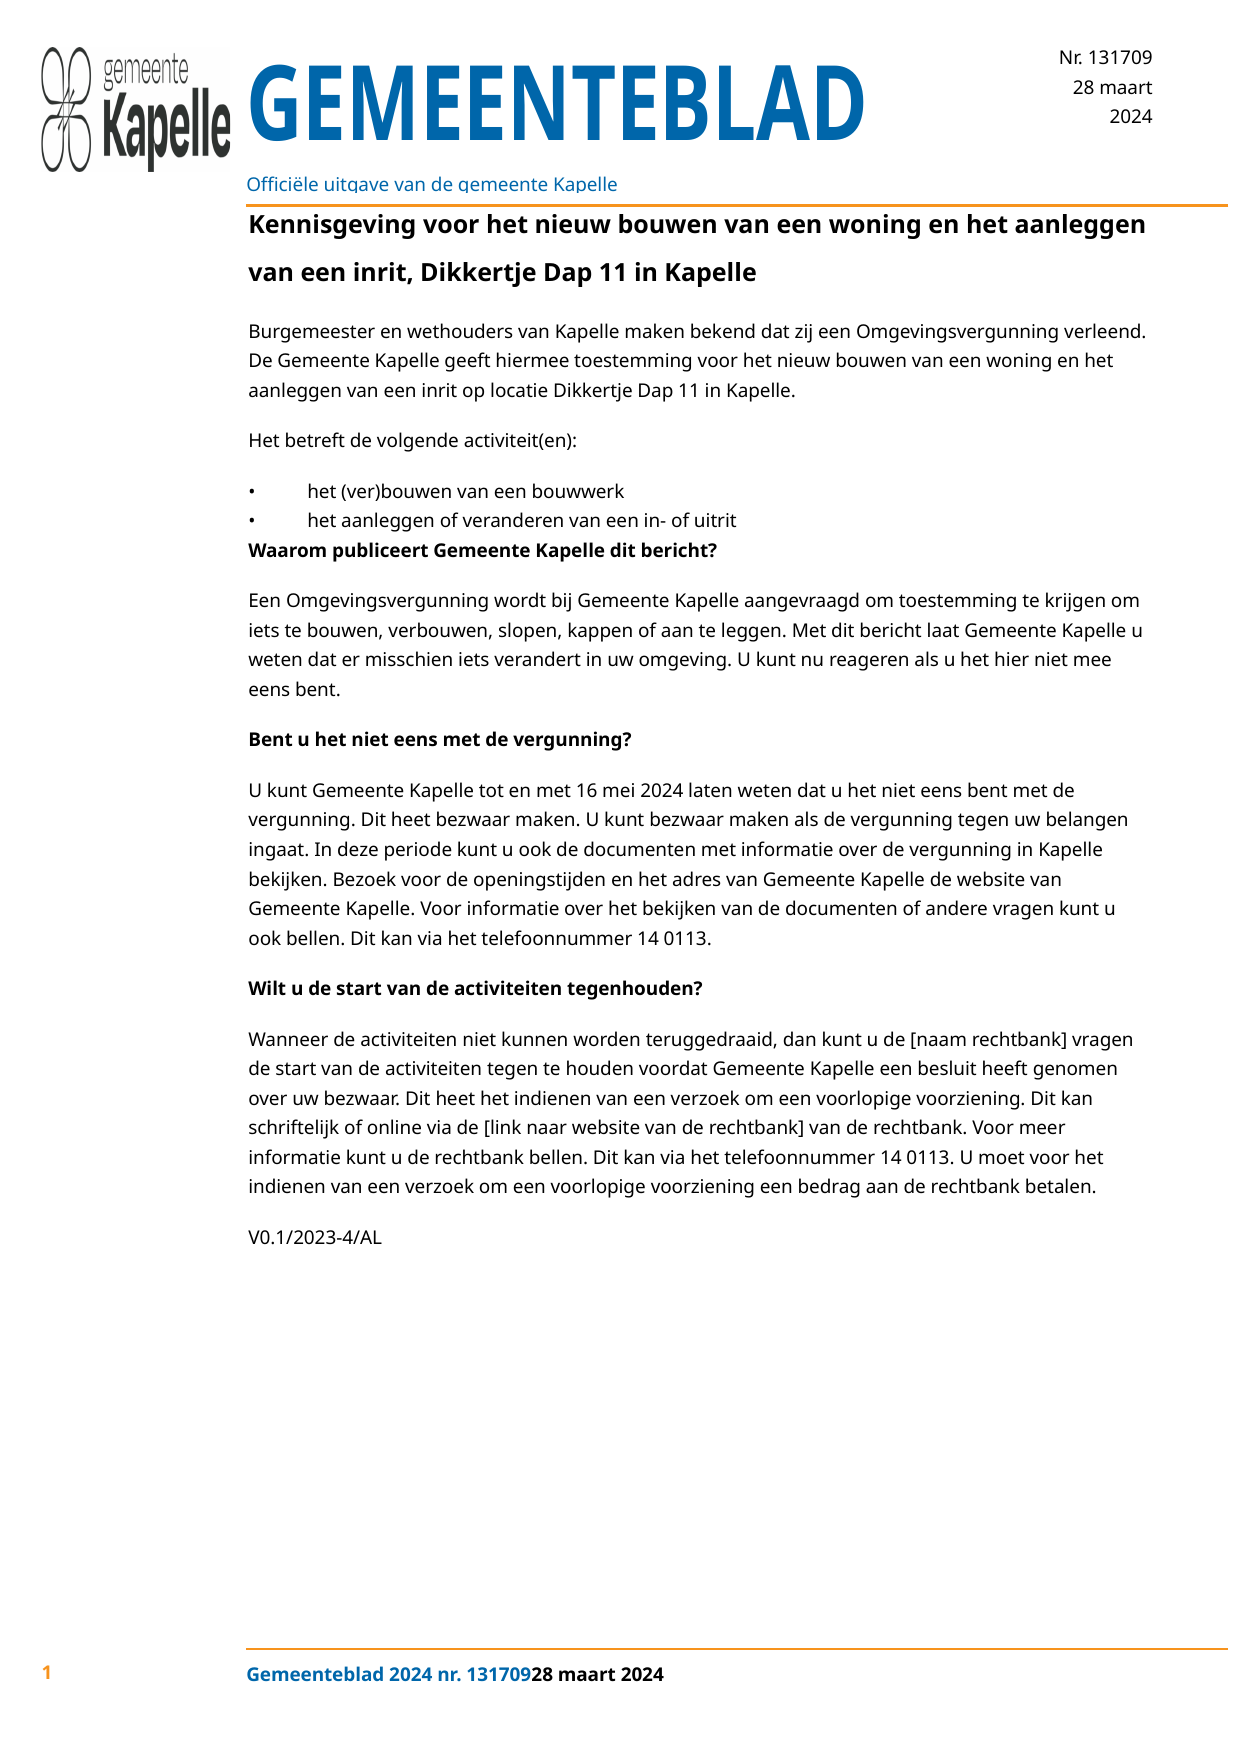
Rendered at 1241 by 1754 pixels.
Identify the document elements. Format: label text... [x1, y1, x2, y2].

text Kennisgeving voor het nieuw bouwen van een woning en het aanleggen van een inrit, Dikkertje Dap 11 in Kapelle [248, 207, 1152, 288]
text Waarom publiceert Gemeente Kapelle dit bericht? [248, 537, 1152, 563]
list het (ver)bouwen van een bouwwerk [248, 478, 1152, 504]
text Bent u het niet eens met de vergunning? [248, 727, 1152, 752]
list het aanleggen of veranderen van een in- of uitrit [248, 507, 1152, 533]
text Wanneer de activiteiten niet kunnen worden teruggedraaid, dan kunt u de [naam rechtbank] vragen de start van de activiteiten tegen te houden voordat Gemeente Kapelle een besluit heeft genomen over uw bezwaar. Dit heet het indienen van een verzoek om een voorlopige voorziening. Dit kan schriftelijk of online via de [link naar website van de rechtbank] van de rechtbank. Voor meer informatie kunt u de rechtbank bellen. Dit kan via het telefoonnummer 14 0113. U moet voor het indienen van een verzoek om een voorlopige voorziening een bedrag aan de rechtbank betalen. [248, 1026, 1152, 1199]
text Burgemeester en wethouders van Kapelle maken bekend dat zij een Omgevingsvergunning verleend. De Gemeente Kapelle geeft hiermee toestemming voor het nieuw bouwen van een woning en het aanleggen van een inrit op locatie Dikkertje Dap 11 in Kapelle. [248, 318, 1152, 403]
text Het betreft de volgende activiteit(en): [248, 427, 1152, 453]
text V0.1/2023-4/AL [248, 1224, 1152, 1250]
text Een Omgevingsvergunning wordt bij Gemeente Kapelle aangevraagd om toestemming te krijgen om iets te bouwen, verbouwen, slopen, kappen of aan te leggen. Met dit bericht laat Gemeente Kapelle u weten dat er misschien iets verandert in uw omgeving. U kunt nu reageren als u het hier niet mee eens bent. [248, 587, 1152, 702]
picture [41, 47, 231, 172]
text Wilt u de start van de activiteiten tegenhouden? [248, 975, 1152, 1001]
text U kunt Gemeente Kapelle tot en met 16 mei 2024 laten weten dat u het niet eens bent met de vergunning. Dit heet bezwaar maken. U kunt bezwaar maken als de vergunning tegen uw belangen ingaat. In deze periode kunt u ook de documenten met informatie over de vergunning in Kapelle bekijken. Bezoek voor de openingstijden en het adres van Gemeente Kapelle de website van Gemeente Kapelle. Voor informatie over het bekijken van de documenten of andere vragen kunt u ook bellen. Dit kan via het telefoonnummer 14 0113. [248, 777, 1152, 951]
